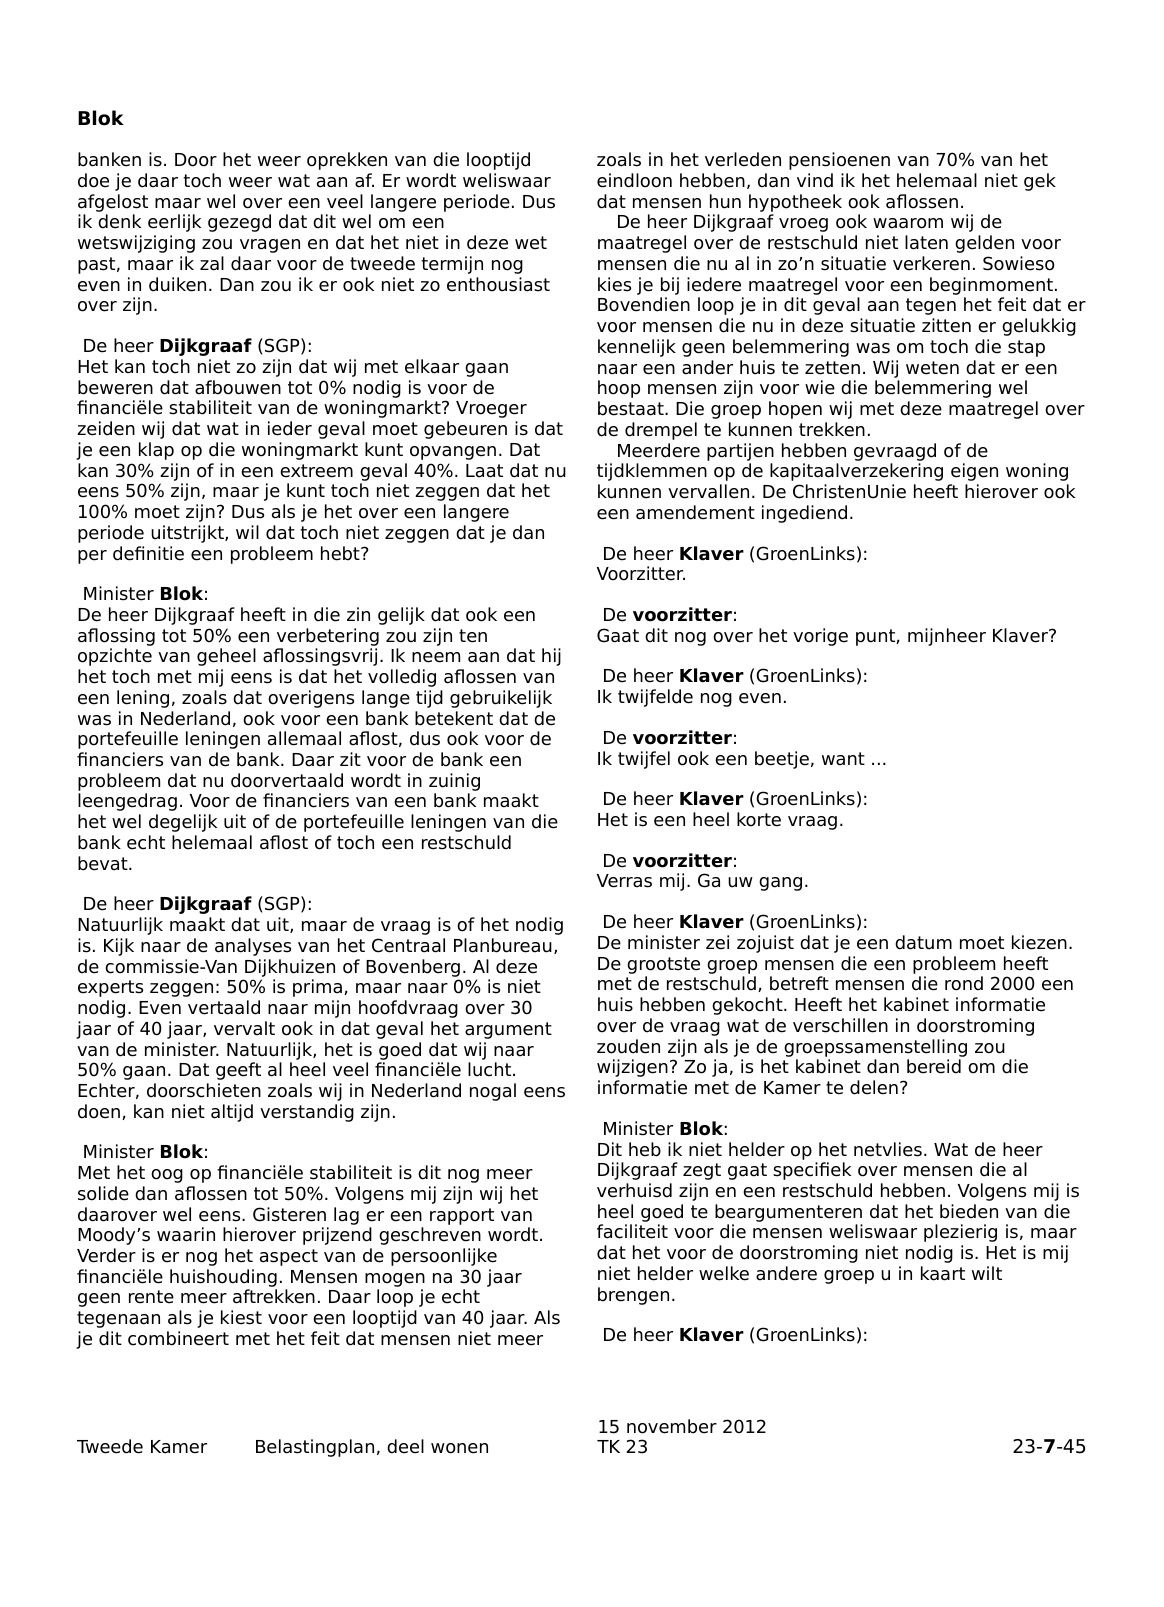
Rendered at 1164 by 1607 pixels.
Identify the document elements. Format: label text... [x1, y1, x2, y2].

text De heer Dijkgraaf (SGP): [77, 336, 567, 357]
text De heer Dijkgraaf vroeg ook waarom wij de maatregel over de restschuld niet laten gelden voor mensen die nu al in zo’n situatie verkeren. Sowieso kies je bij iedere maatregel voor een beginmoment. Bovendien loop je in dit geval aan tegen het feit dat er voor mensen die nu in deze situatie zitten er gelukkig kennelijk geen belemmering was om toch die stap naar een ander huis te zetten. Wij weten dat er een hoop mensen zijn voor wie die belemmering wel bestaat. Die groep hopen wij met deze maatregel over de drempel te kunnen trekken. [596, 212, 1087, 440]
text De minister zei zojuist dat je een datum moet kiezen. De grootste groep mensen die een probleem heeft met de restschuld, betreft mensen die rond 2000 een huis hebben gekocht. Heeft het kabinet informatie over de vraag wat de verschillen in doorstroming zouden zijn als je de groepssamenstelling zou wijzigen? Zo ja, is het kabinet dan bereid om die informatie met de Kamer te delen? [596, 933, 1087, 1099]
text De heer Dijkgraaf heeft in die zin gelijk dat ook een aflossing tot 50% een verbetering zou zijn ten opzichte van geheel aflossingsvrij. Ik neem aan dat hij het toch met mij eens is dat het volledig aflossen van een lening, zoals dat overigens lange tijd gebruikelijk was in Nederland, ook voor een bank betekent dat de portefeuille leningen allemaal aflost, dus ook voor de financiers van de bank. Daar zit voor de bank een probleem dat nu doorvertaald wordt in zuinig leengedrag. Voor de financiers van een bank maakt het wel degelijk uit of de portefeuille leningen van die bank echt helemaal aflost of toch een restschuld bevat. [77, 605, 567, 874]
text Minister Blok: [77, 1142, 567, 1163]
text Meerdere partijen hebben gevraagd of de tijdklemmen op de kapitaalverzekering eigen woning kunnen vervallen. De ChristenUnie heeft hierover ook een amendement ingediend. [596, 440, 1087, 523]
text Het is een heel korte vraag. [596, 810, 1087, 831]
text De voorzitter: [596, 851, 1087, 871]
text Natuurlijk maakt dat uit, maar de vraag is of het nodig is. Kijk naar de analyses van het Centraal Planbureau, de commissie-Van Dijkhuizen of Bovenberg. Al deze experts zeggen: 50% is prima, maar naar 0% is niet nodig. Even vertaald naar mijn hoofdvraag over 30 jaar of 40 jaar, vervalt ook in dat geval het argument van de minister. Natuurlijk, het is goed dat wij naar 50% gaan. Dat geeft al heel veel financiële lucht. Echter, doorschieten zoals wij in Nederland nogal eens doen, kan niet altijd verstandig zijn. [77, 915, 567, 1122]
text Minister Blok: [77, 584, 567, 605]
text Ik twijfel ook een beetje, want ... [596, 748, 1087, 769]
text De heer Klaver (GroenLinks): [596, 1325, 1087, 1346]
text De heer Klaver (GroenLinks): [596, 912, 1087, 933]
text Minister Blok: [596, 1119, 1087, 1139]
text Ik twijfelde nog even. [596, 687, 1087, 708]
text Het kan toch niet zo zijn dat wij met elkaar gaan beweren dat afbouwen tot 0% nodig is voor de financiële stabiliteit van de woningmarkt? Vroeger zeiden wij dat wat in ieder geval moet gebeuren is dat je een klap op die woningmarkt kunt opvangen. Dat kan 30% zijn of in een extreem geval 40%. Laat dat nu eens 50% zijn, maar je kunt toch niet zeggen dat het 100% moet zijn? Dus als je het over een langere periode uitstrijkt, wil dat toch niet zeggen dat je dan per definitie een probleem hebt? [77, 357, 567, 564]
text Verras mij. Ga uw gang. [596, 871, 1087, 892]
text Gaat dit nog over het vorige punt, mijnheer Klaver? [596, 626, 1087, 646]
text De voorzitter: [596, 728, 1087, 748]
text banken is. Door het weer oprekken van die looptijd doe je daar toch weer wat aan af. Er wordt weliswaar afgelost maar wel over een veel langere periode. Dus ik denk eerlijk gezegd dat dit wel om een wetswijziging zou vragen en dat het niet in deze wet past, maar ik zal daar voor de tweede termijn nog even in duiken. Dan zou ik er ook niet zo enthousiast over zijn. [77, 150, 567, 316]
text De heer Dijkgraaf (SGP): [77, 894, 567, 915]
text De heer Klaver (GroenLinks): [596, 789, 1087, 810]
text zoals in het verleden pensioenen van 70% van het eindloon hebben, dan vind ik het helemaal niet gek dat mensen hun hypotheek ook aflossen. [596, 150, 1087, 212]
text De voorzitter: [596, 605, 1087, 626]
text Met het oog op financiële stabiliteit is dit nog meer solide dan aflossen tot 50%. Volgens mij zijn wij het daarover wel eens. Gisteren lag er een rapport van Moody’s waarin hierover prijzend geschreven wordt. Verder is er nog het aspect van de persoonlijke financiële huishouding. Mensen mogen na 30 jaar geen rente meer aftrekken. Daar loop je echt tegenaan als je kiest voor een looptijd van 40 jaar. Als je dit combineert met het feit dat mensen niet meer [77, 1163, 567, 1349]
text Voorzitter. [596, 564, 1087, 585]
text De heer Klaver (GroenLinks): [596, 666, 1087, 687]
text Dit heb ik niet helder op het netvlies. Wat de heer Dijkgraaf zegt gaat specifiek over mensen die al verhuisd zijn en een restschuld hebben. Volgens mij is heel goed te beargumenteren dat het bieden van die faciliteit voor die mensen weliswaar plezierig is, maar dat het voor de doorstroming niet nodig is. Het is mij niet helder welke andere groep u in kaart wilt brengen. [596, 1139, 1087, 1305]
text De heer Klaver (GroenLinks): [596, 543, 1087, 564]
